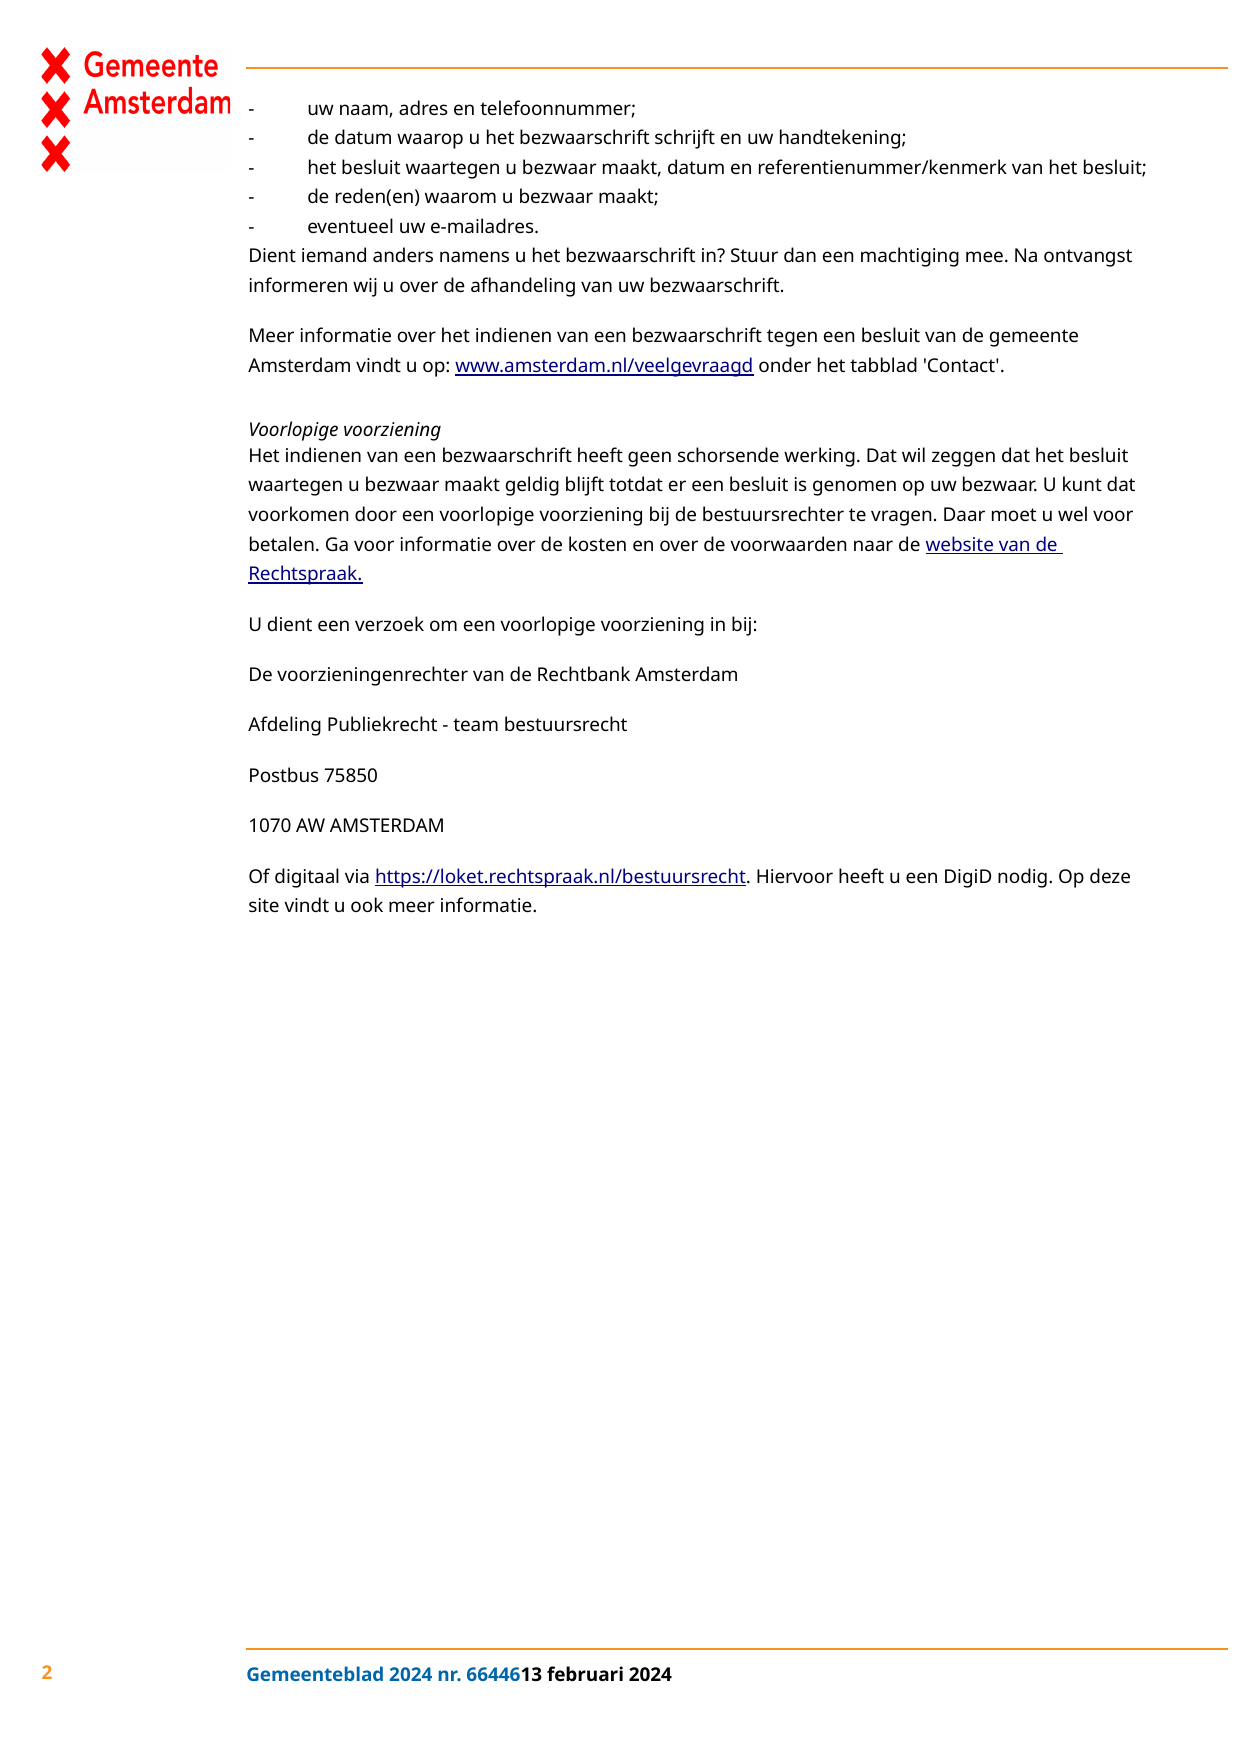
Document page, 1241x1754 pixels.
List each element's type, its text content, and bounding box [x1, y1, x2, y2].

list eventueel uw e-mailadres. [248, 213, 1152, 239]
picture [41, 47, 231, 172]
text De voorzieningenrechter van de Rechtbank Amsterdam [248, 661, 1152, 687]
list uw naam, adres en telefoonnummer; [248, 95, 1152, 121]
text 1070 AW AMSTERDAM [248, 812, 1152, 838]
text Of digitaal via https://loket.rechtspraak.nl/bestuursrecht. Hiervoor heeft u een DigiD nodig. Op deze site vindt u ook meer informatie. [248, 863, 1152, 918]
text Meer informatie over het indienen van een bezwaarschrift tegen een besluit van de gemeente Amsterdam vindt u op: www.amsterdam.nl/veelgevraagd onder het tabblad 'Contact'. [248, 323, 1152, 378]
list het besluit waartegen u bezwaar maakt, datum en referentienummer/kenmerk van het besluit; [248, 154, 1152, 180]
list de datum waarop u het bezwaarschrift schrijft en uw handtekening; [248, 124, 1152, 150]
text Dient iemand anders namens u het bezwaarschrift in? Stuur dan een machtiging mee. Na ontvangst informeren wij u over de afhandeling van uw bezwaarschrift. [248, 243, 1152, 298]
list de reden(en) waarom u bezwaar maakt; [248, 183, 1152, 209]
text Postbus 75850 [248, 762, 1152, 788]
text Het indienen van een bezwaarschrift heeft geen schorsende werking. Dat wil zeggen dat het besluit waartegen u bezwaar maakt geldig blijft totdat er een besluit is genomen op uw bezwaar. U kunt dat voorkomen door een voorlopige voorziening bij de bestuursrechter te vragen. Daar moet u wel voor betalen. Ga voor informatie over de kosten en over de voorwaarden naar de website van de Rechtspraak. [248, 442, 1152, 586]
text Afdeling Publiekrecht - team bestuursrecht [248, 712, 1152, 737]
text Voorlopige voorziening [248, 416, 1152, 442]
text U dient een verzoek om een voorlopige voorziening in bij: [248, 611, 1152, 636]
